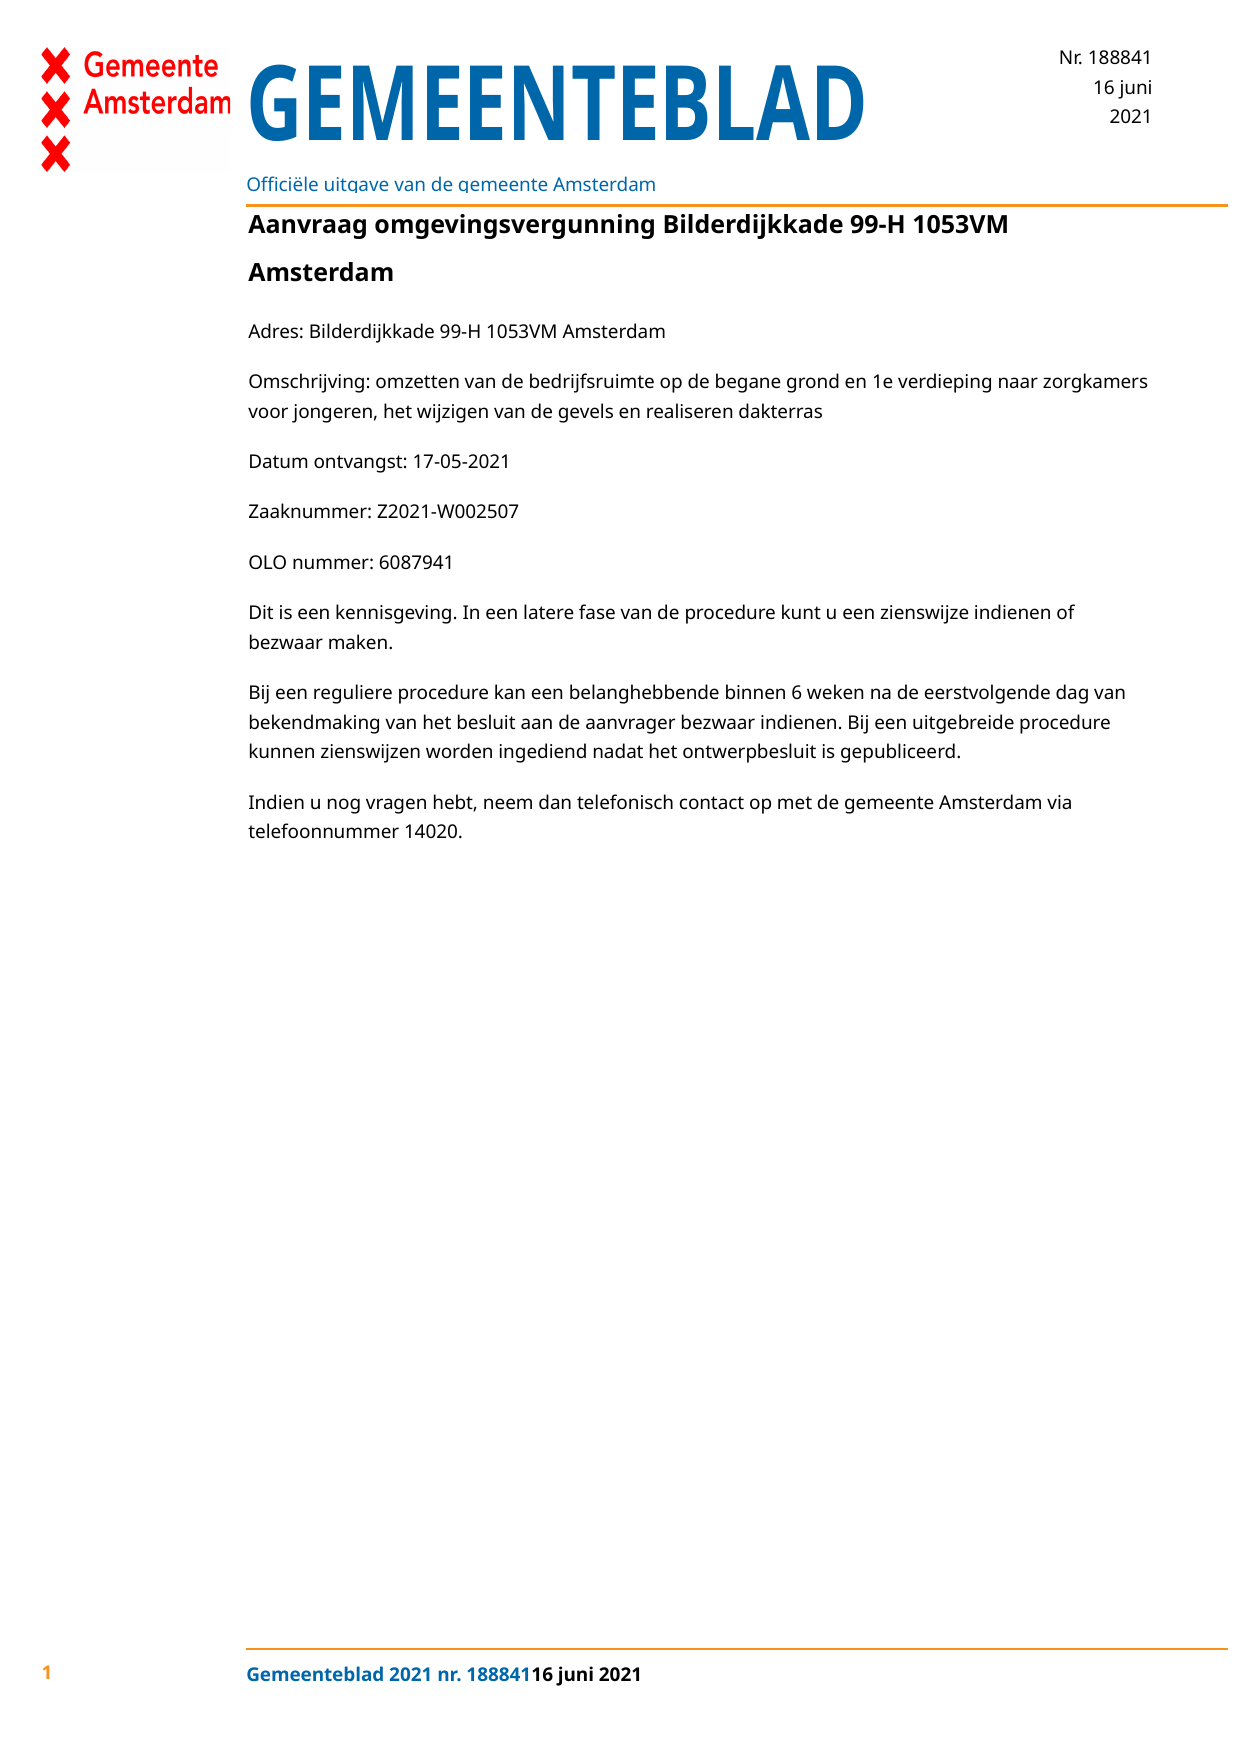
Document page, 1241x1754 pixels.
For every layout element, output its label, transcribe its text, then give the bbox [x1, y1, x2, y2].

text Aanvraag omgevingsvergunning Bilderdijkkade 99-H 1053VM Amsterdam [248, 207, 1152, 288]
text Bij een reguliere procedure kan een belanghebbende binnen 6 weken na de eerstvolgende dag van bekendmaking van het besluit aan de aanvrager bezwaar indienen. Bij een uitgebreide procedure kunnen zienswijzen worden ingediend nadat het ontwerpbesluit is gepubliceerd. [248, 679, 1152, 764]
text Adres: Bilderdijkkade 99-H 1053VM Amsterdam [248, 318, 1152, 344]
text Omschrijving: omzetten van de bedrijfsruimte op de begane grond en 1e verdieping naar zorgkamers voor jongeren, het wijzigen van de gevels en realiseren dakterras [248, 368, 1152, 424]
text Dit is een kennisgeving. In een latere fase van de procedure kunt u een zienswijze indienen of bezwaar maken. [248, 599, 1152, 655]
text Indien u nog vragen hebt, neem dan telefonisch contact op met de gemeente Amsterdam via telefoonnummer 14020. [248, 789, 1152, 844]
text Datum ontvangst: 17-05-2021 [248, 448, 1152, 474]
text Zaaknummer: Z2021-W002507 [248, 499, 1152, 524]
picture [41, 47, 231, 172]
text OLO nummer: 6087941 [248, 549, 1152, 575]
